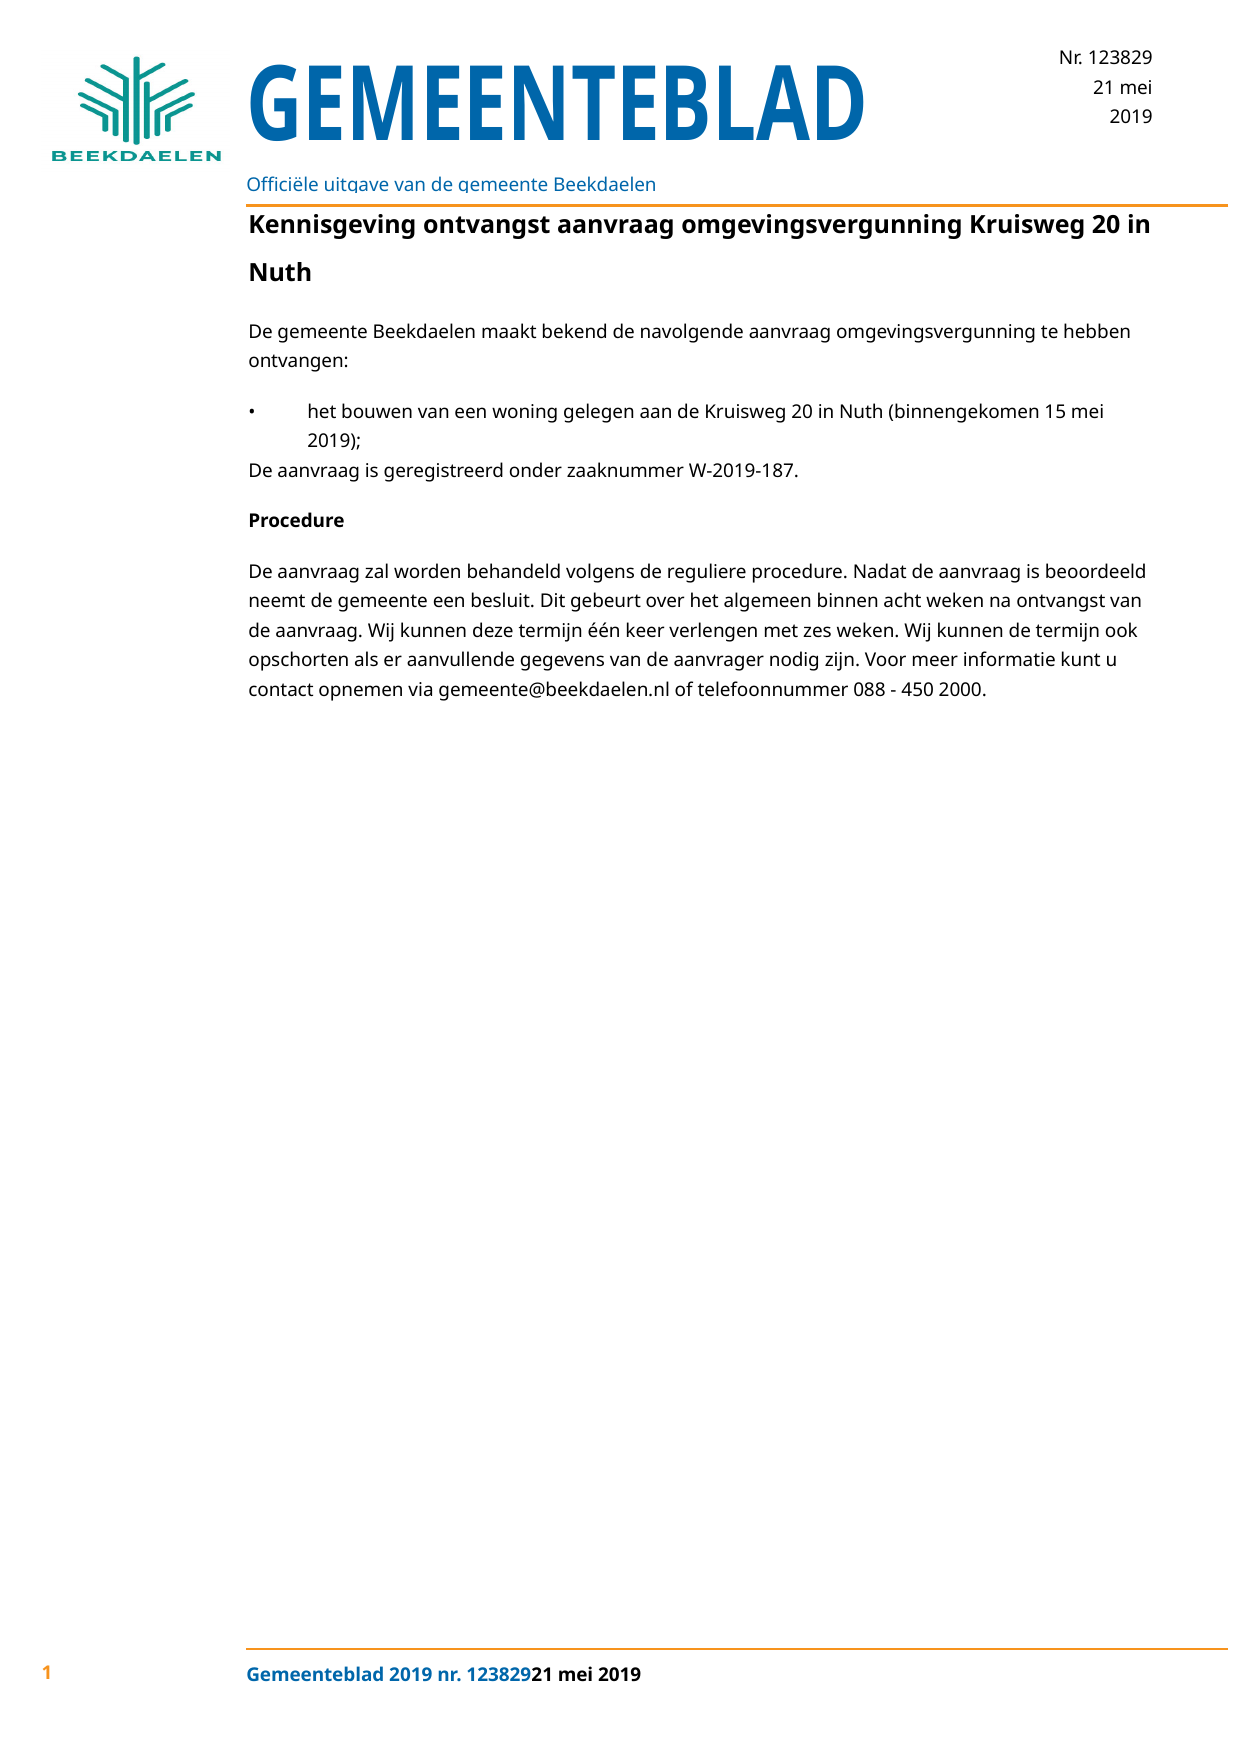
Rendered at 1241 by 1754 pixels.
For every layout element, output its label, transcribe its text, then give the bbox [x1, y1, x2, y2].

text De aanvraag zal worden behandeld volgens de reguliere procedure. Nadat de aanvraag is beoordeeld neemt de gemeente een besluit. Dit gebeurt over het algemeen binnen acht weken na ontvangst van de aanvraag. Wij kunnen deze termijn één keer verlengen met zes weken. Wij kunnen de termijn ook opschorten als er aanvullende gegevens van de aanvrager nodig zijn. Voor meer informatie kunt u contact opnemen via gemeente@beekdaelen.nl of telefoonnummer 088 - 450 2000. [248, 558, 1152, 702]
text De aanvraag is geregistreerd onder zaaknummer W-2019-187. [248, 457, 1152, 483]
text Kennisgeving ontvangst aanvraag omgevingsvergunning Kruisweg 20 in Nuth [248, 207, 1152, 288]
list het bouwen van een woning gelegen aan de Kruisweg 20 in Nuth (binnengekomen 15 mei 2019); [248, 398, 1152, 453]
picture [41, 47, 231, 172]
text De gemeente Beekdaelen maakt bekend de navolgende aanvraag omgevingsvergunning te hebben ontvangen: [248, 318, 1152, 373]
text Procedure [248, 507, 1152, 533]
